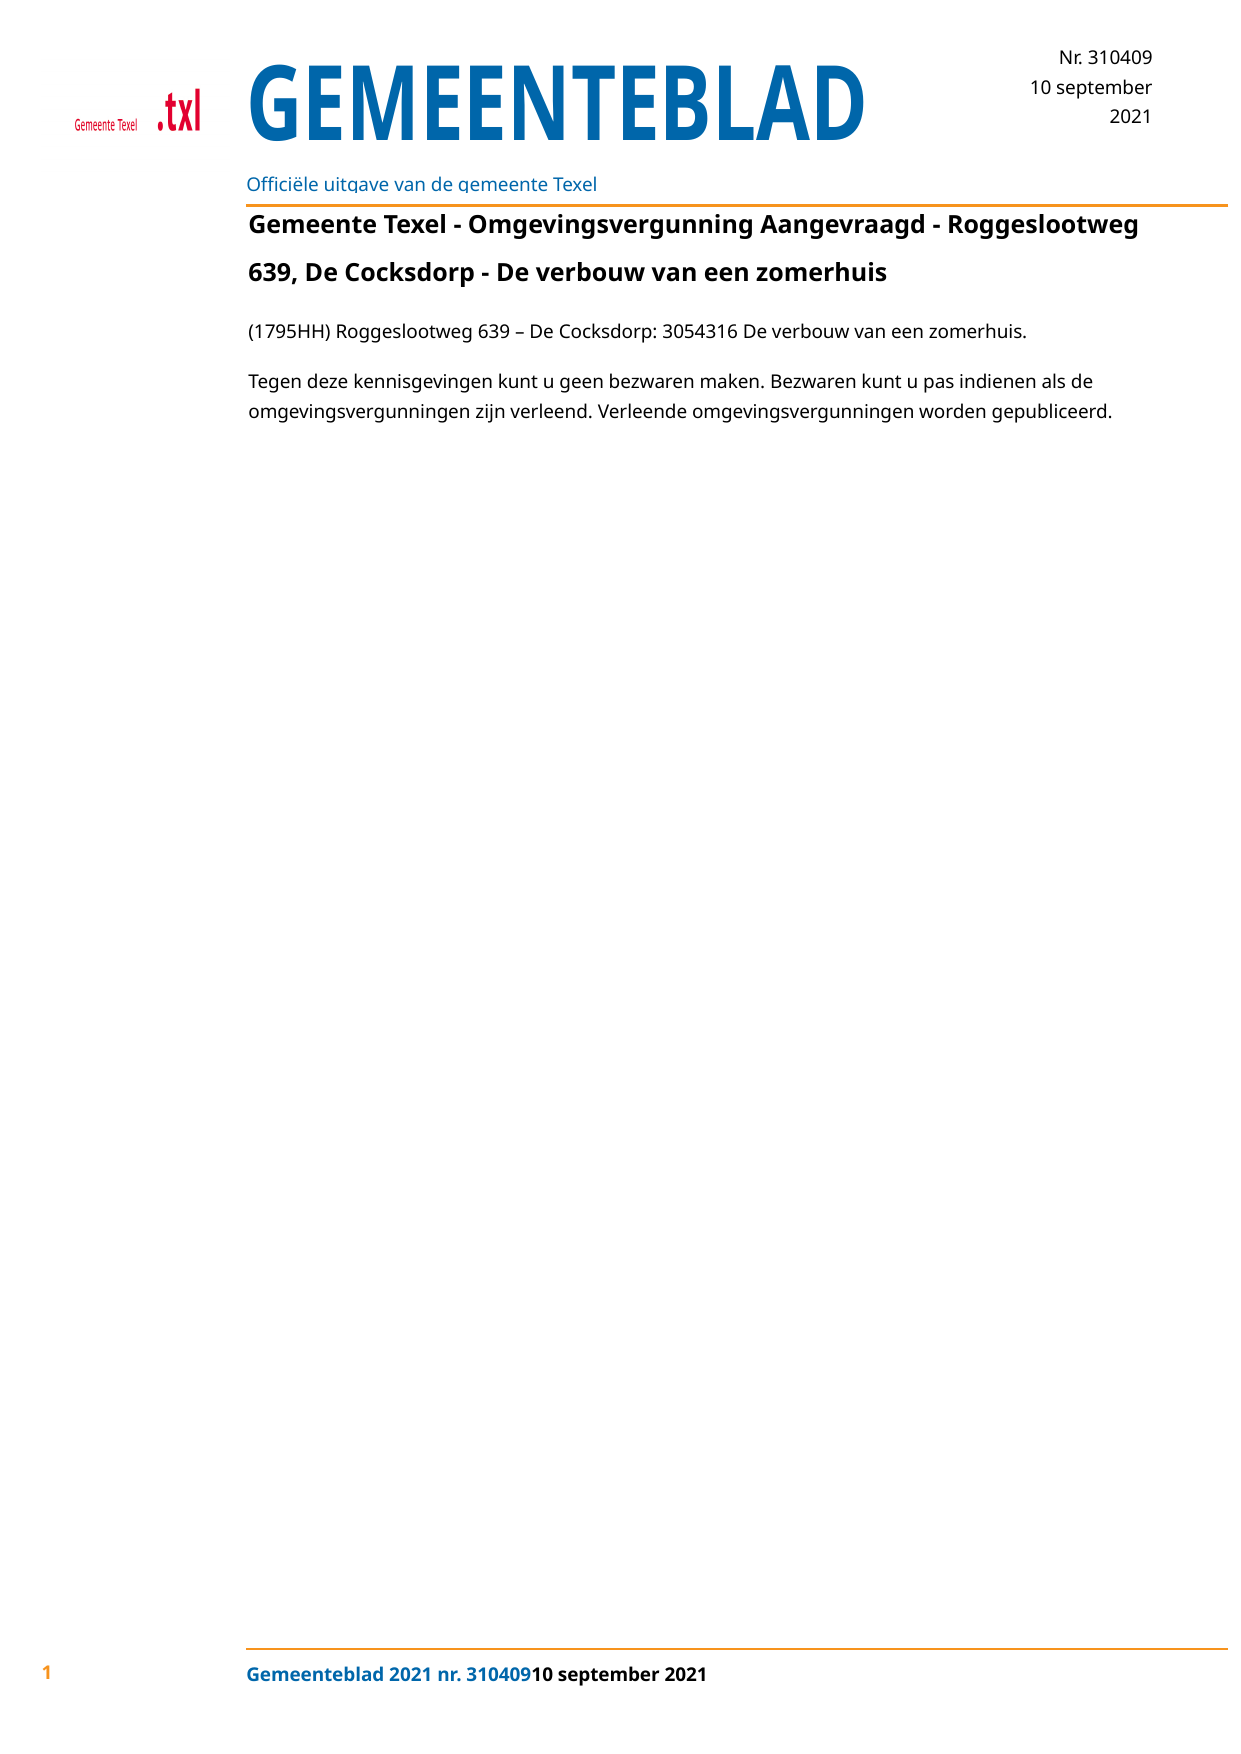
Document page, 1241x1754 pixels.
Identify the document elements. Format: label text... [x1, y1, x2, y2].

text Tegen deze kennisgevingen kunt u geen bezwaren maken. Bezwaren kunt u pas indienen als de omgevingsvergunningen zijn verleend. Verleende omgevingsvergunningen worden gepubliceerd. [248, 368, 1152, 424]
text Gemeente Texel - Omgevingsvergunning Aangevraagd - Roggeslootweg 639, De Cocksdorp - De verbouw van een zomerhuis [248, 207, 1152, 288]
text (1795HH) Roggeslootweg 639 – De Cocksdorp: 3054316 De verbouw van een zomerhuis. [248, 318, 1152, 344]
picture [41, 47, 231, 172]
